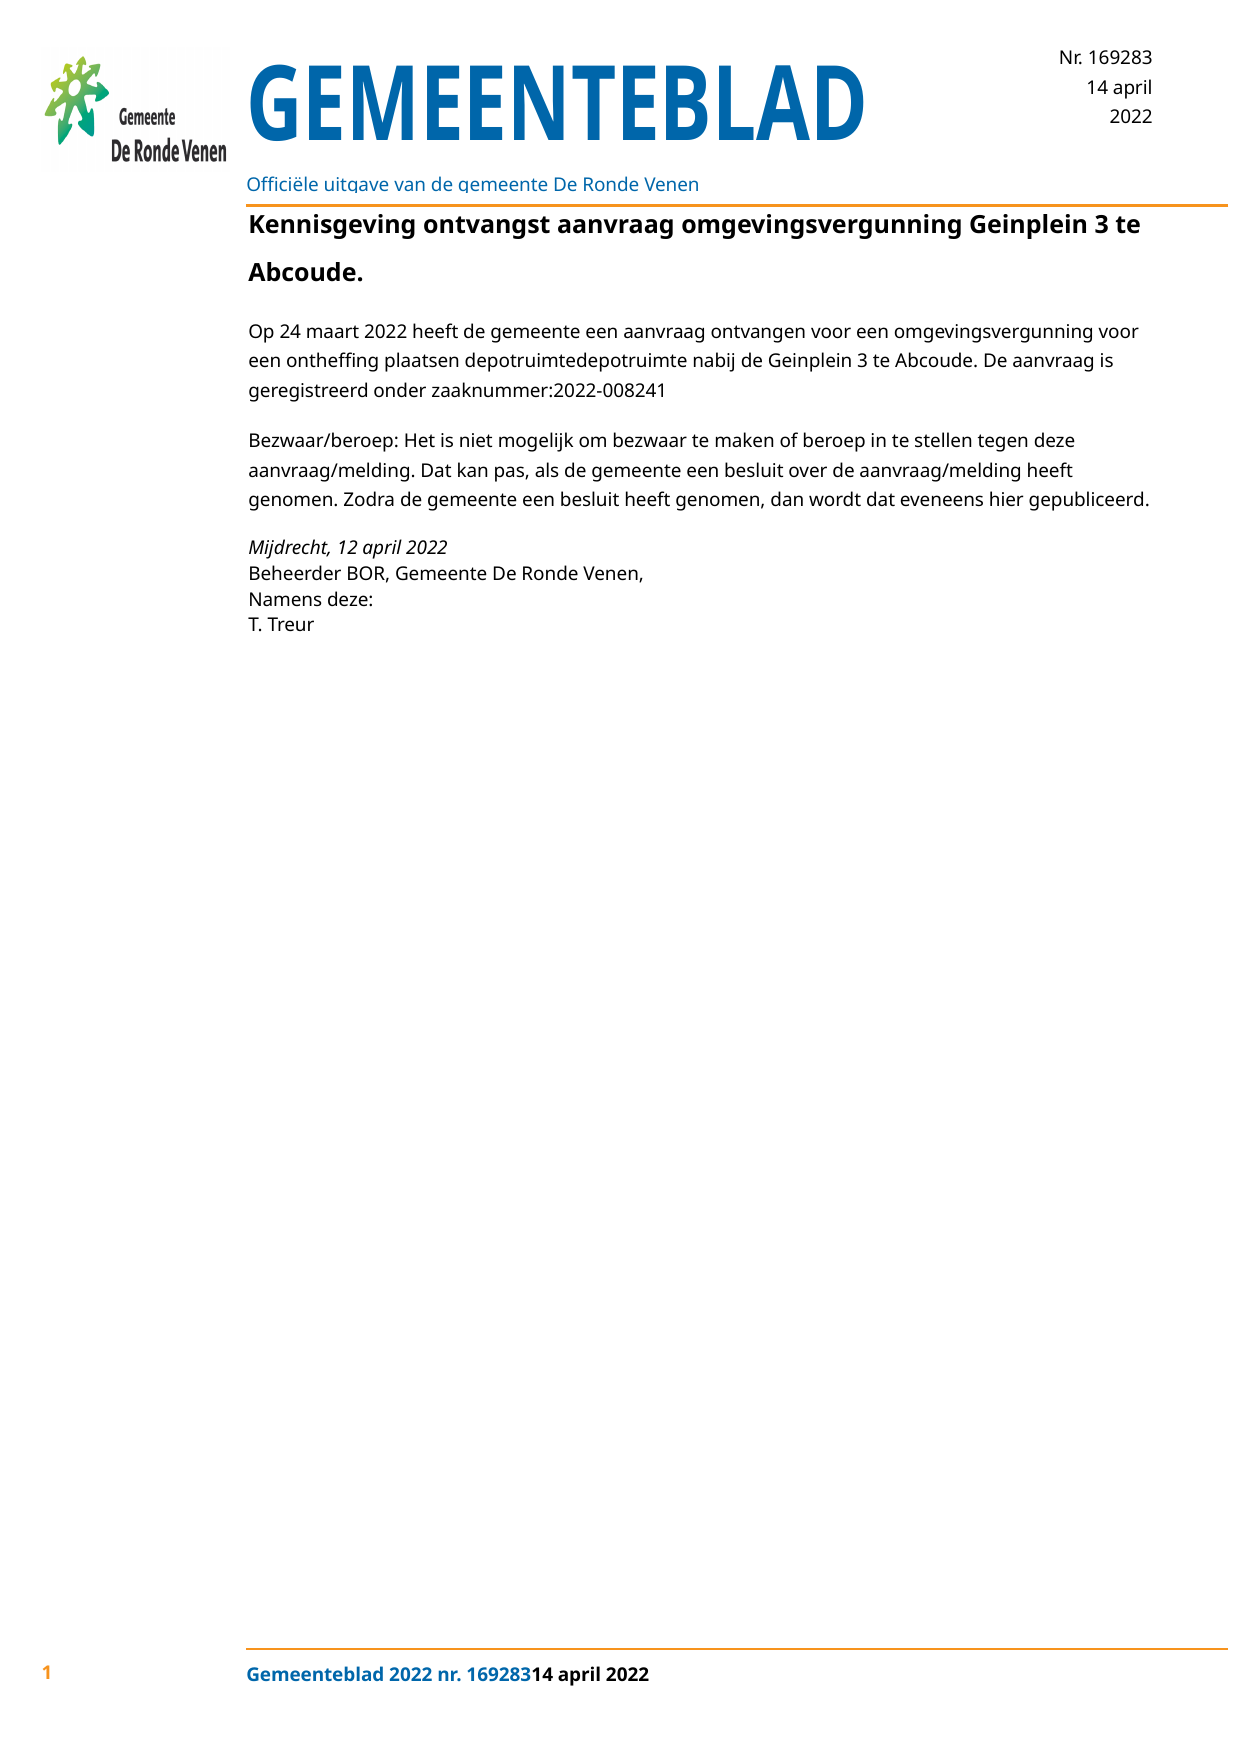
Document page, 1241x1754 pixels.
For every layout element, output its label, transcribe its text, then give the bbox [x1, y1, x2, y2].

text Op 24 maart 2022 heeft de gemeente een aanvraag ontvangen voor een omgevingsvergunning voor een ontheffing plaatsen depotruimtedepotruimte nabij de Geinplein 3 te Abcoude. De aanvraag is geregistreerd onder zaaknummer:2022-008241 [248, 318, 1152, 403]
text Namens deze: [248, 586, 1152, 612]
picture [41, 47, 231, 172]
text Mijdrecht, 12 april 2022 [248, 534, 1152, 560]
text T. Treur [248, 612, 1152, 637]
text Kennisgeving ontvangst aanvraag omgevingsvergunning Geinplein 3 te Abcoude. [248, 207, 1152, 288]
text Bezwaar/beroep: Het is niet mogelijk om bezwaar te maken of beroep in te stellen tegen deze aanvraag/melding. Dat kan pas, als de gemeente een besluit over de aanvraag/melding heeft genomen. Zodra de gemeente een besluit heeft genomen, dan wordt dat eveneens hier gepubliceerd. [248, 427, 1152, 512]
text Beheerder BOR, Gemeente De Ronde Venen, [248, 560, 1152, 586]
